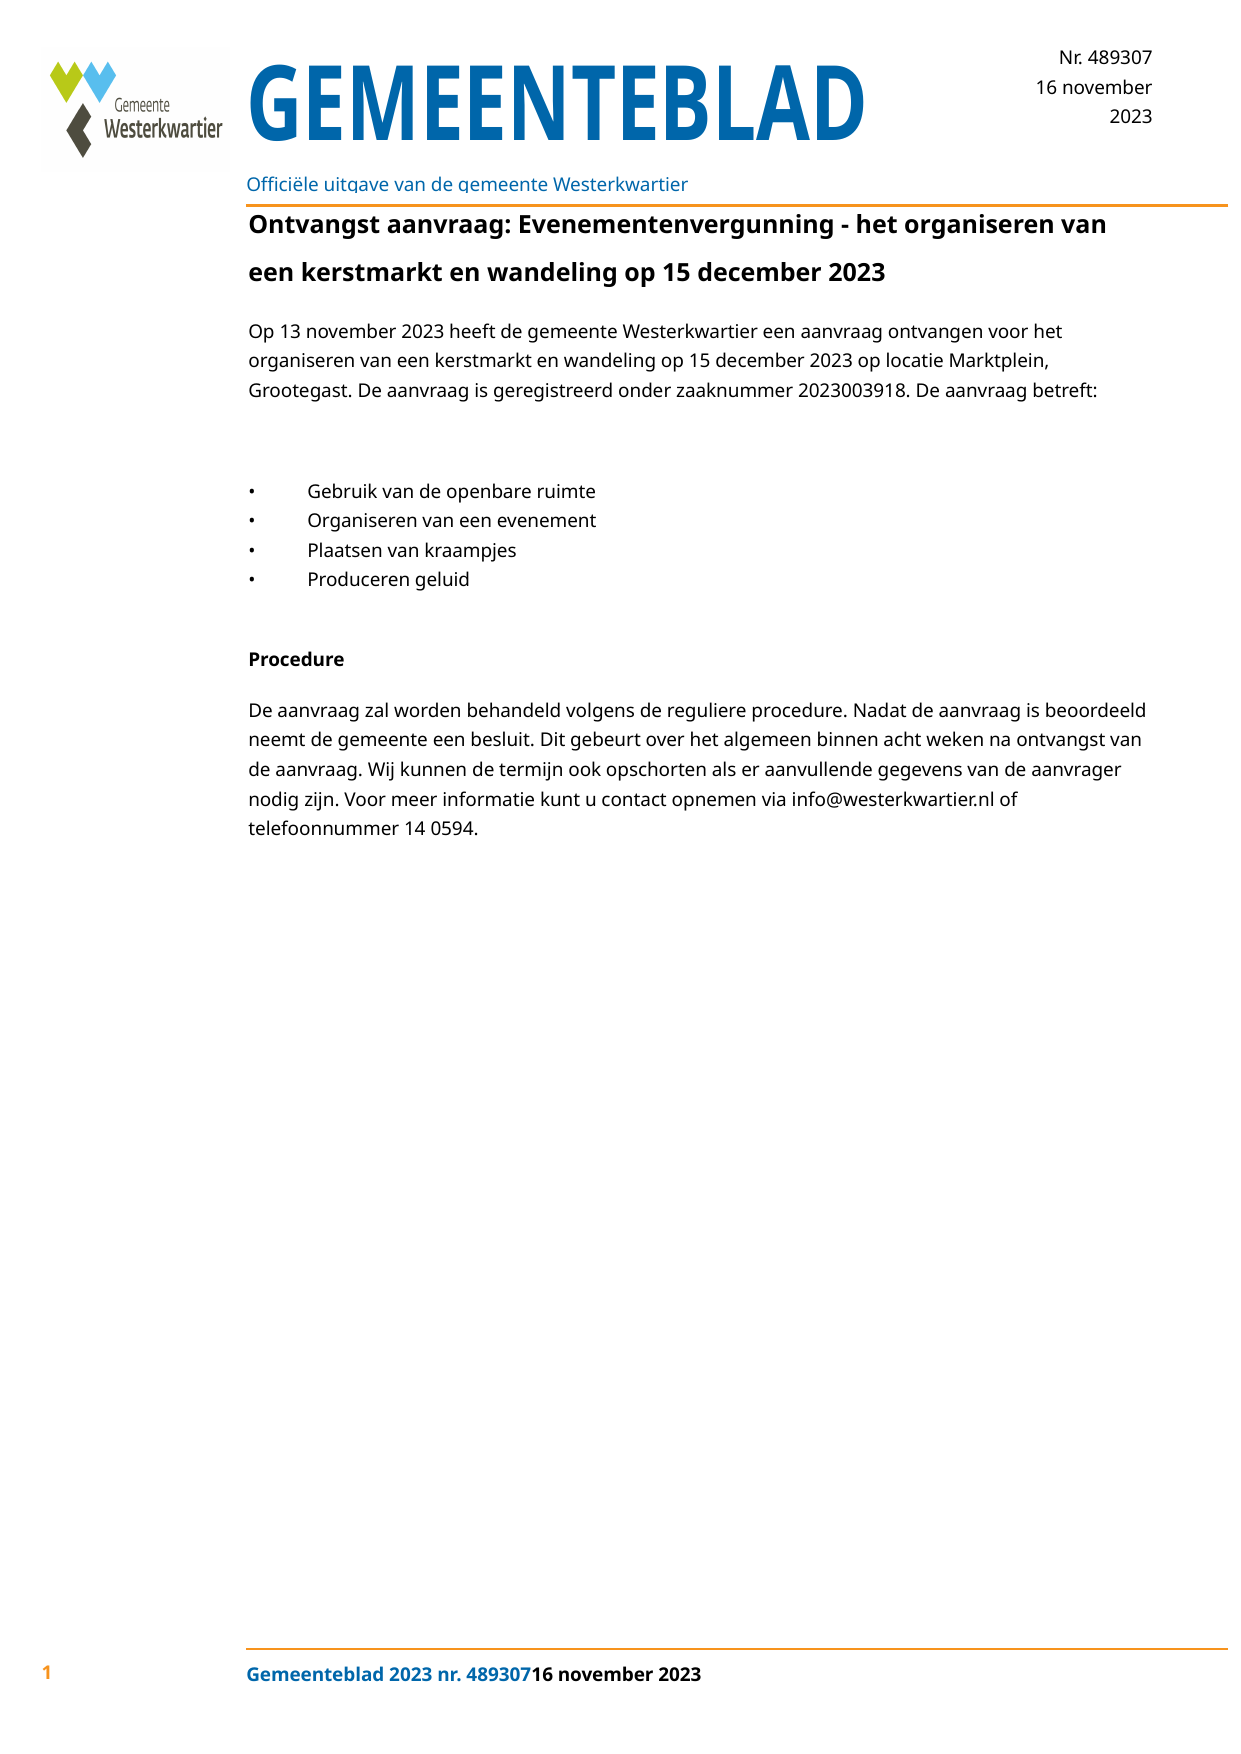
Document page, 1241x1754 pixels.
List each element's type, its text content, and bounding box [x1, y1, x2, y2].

text Op 13 november 2023 heeft de gemeente Westerkwartier een aanvraag ontvangen voor het organiseren van een kerstmarkt en wandeling op 15 december 2023 op locatie Marktplein, Grootegast. De aanvraag is geregistreerd onder zaaknummer 2023003918. De aanvraag betreft: [248, 318, 1152, 403]
list Produceren geluid [248, 567, 1152, 592]
text Ontvangst aanvraag: Evenementenvergunning - het organiseren van een kerstmarkt en wandeling op 15 december 2023 [248, 207, 1152, 288]
list Plaatsen van kraampjes [248, 537, 1152, 563]
list Gebruik van de openbare ruimte [248, 478, 1152, 504]
picture [41, 47, 231, 172]
text Procedure [248, 647, 1152, 672]
text De aanvraag zal worden behandeld volgens de reguliere procedure. Nadat de aanvraag is beoordeeld neemt de gemeente een besluit. Dit gebeurt over het algemeen binnen acht weken na ontvangst van de aanvraag. Wij kunnen de termijn ook opschorten als er aanvullende gegevens van de aanvrager nodig zijn. Voor meer informatie kunt u contact opnemen via info@westerkwartier.nl of telefoonnummer 14 0594. [248, 697, 1152, 841]
list Organiseren van een evenement [248, 507, 1152, 533]
